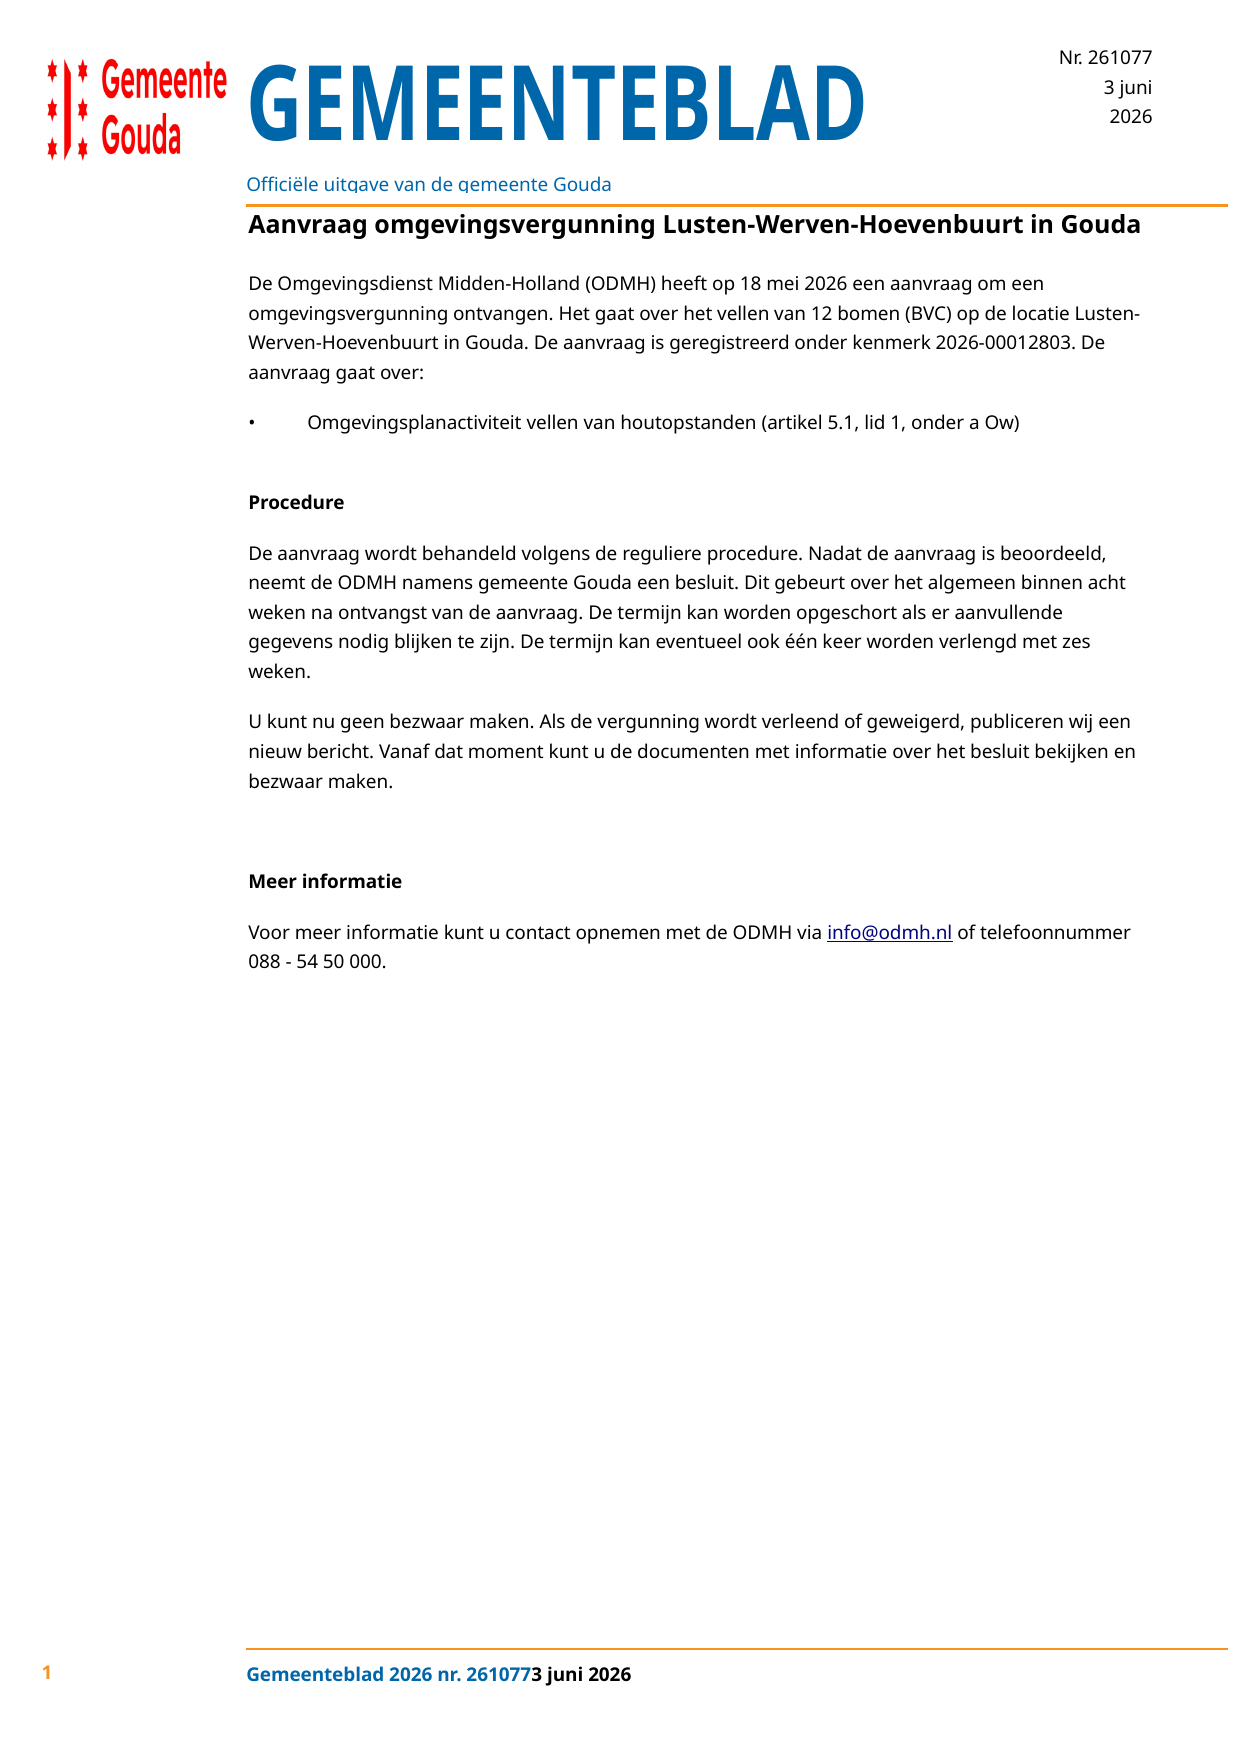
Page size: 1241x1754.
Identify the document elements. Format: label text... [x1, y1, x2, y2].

text Meer informatie [248, 869, 1152, 894]
text U kunt nu geen bezwaar maken. Als de vergunning wordt verleend of geweigerd, publiceren wij een nieuw bericht. Vanaf dat moment kunt u de documenten met informatie over het besluit bekijken en bezwaar maken. [248, 709, 1152, 793]
list Omgevingsplanactiviteit vellen van houtopstanden (artikel 5.1, lid 1, onder a Ow) [248, 409, 1152, 435]
picture [41, 47, 231, 172]
text Voor meer informatie kunt u contact opnemen met de ODMH via info@odmh.nl of telefoonnummer 088 - 54 50 000. [248, 919, 1152, 974]
text De Omgevingsdienst Midden-Holland (ODMH) heeft op 18 mei 2026 een aanvraag om een omgevingsvergunning ontvangen. Het gaat over het vellen van 12 bomen (BVC) op de locatie Lusten-Werven-Hoevenbuurt in Gouda. De aanvraag is geregistreerd onder kenmerk 2026-00012803. De aanvraag gaat over: [248, 270, 1152, 385]
text De aanvraag wordt behandeld volgens de reguliere procedure. Nadat de aanvraag is beoordeeld, neemt de ODMH namens gemeente Gouda een besluit. Dit gebeurt over het algemeen binnen acht weken na ontvangst van de aanvraag. De termijn kan worden opgeschort als er aanvullende gegevens nodig blijken te zijn. De termijn kan eventueel ook één keer worden verlengd met zes weken. [248, 540, 1152, 684]
text Procedure [248, 489, 1152, 515]
text Aanvraag omgevingsvergunning Lusten-Werven-Hoevenbuurt in Gouda [248, 207, 1152, 241]
